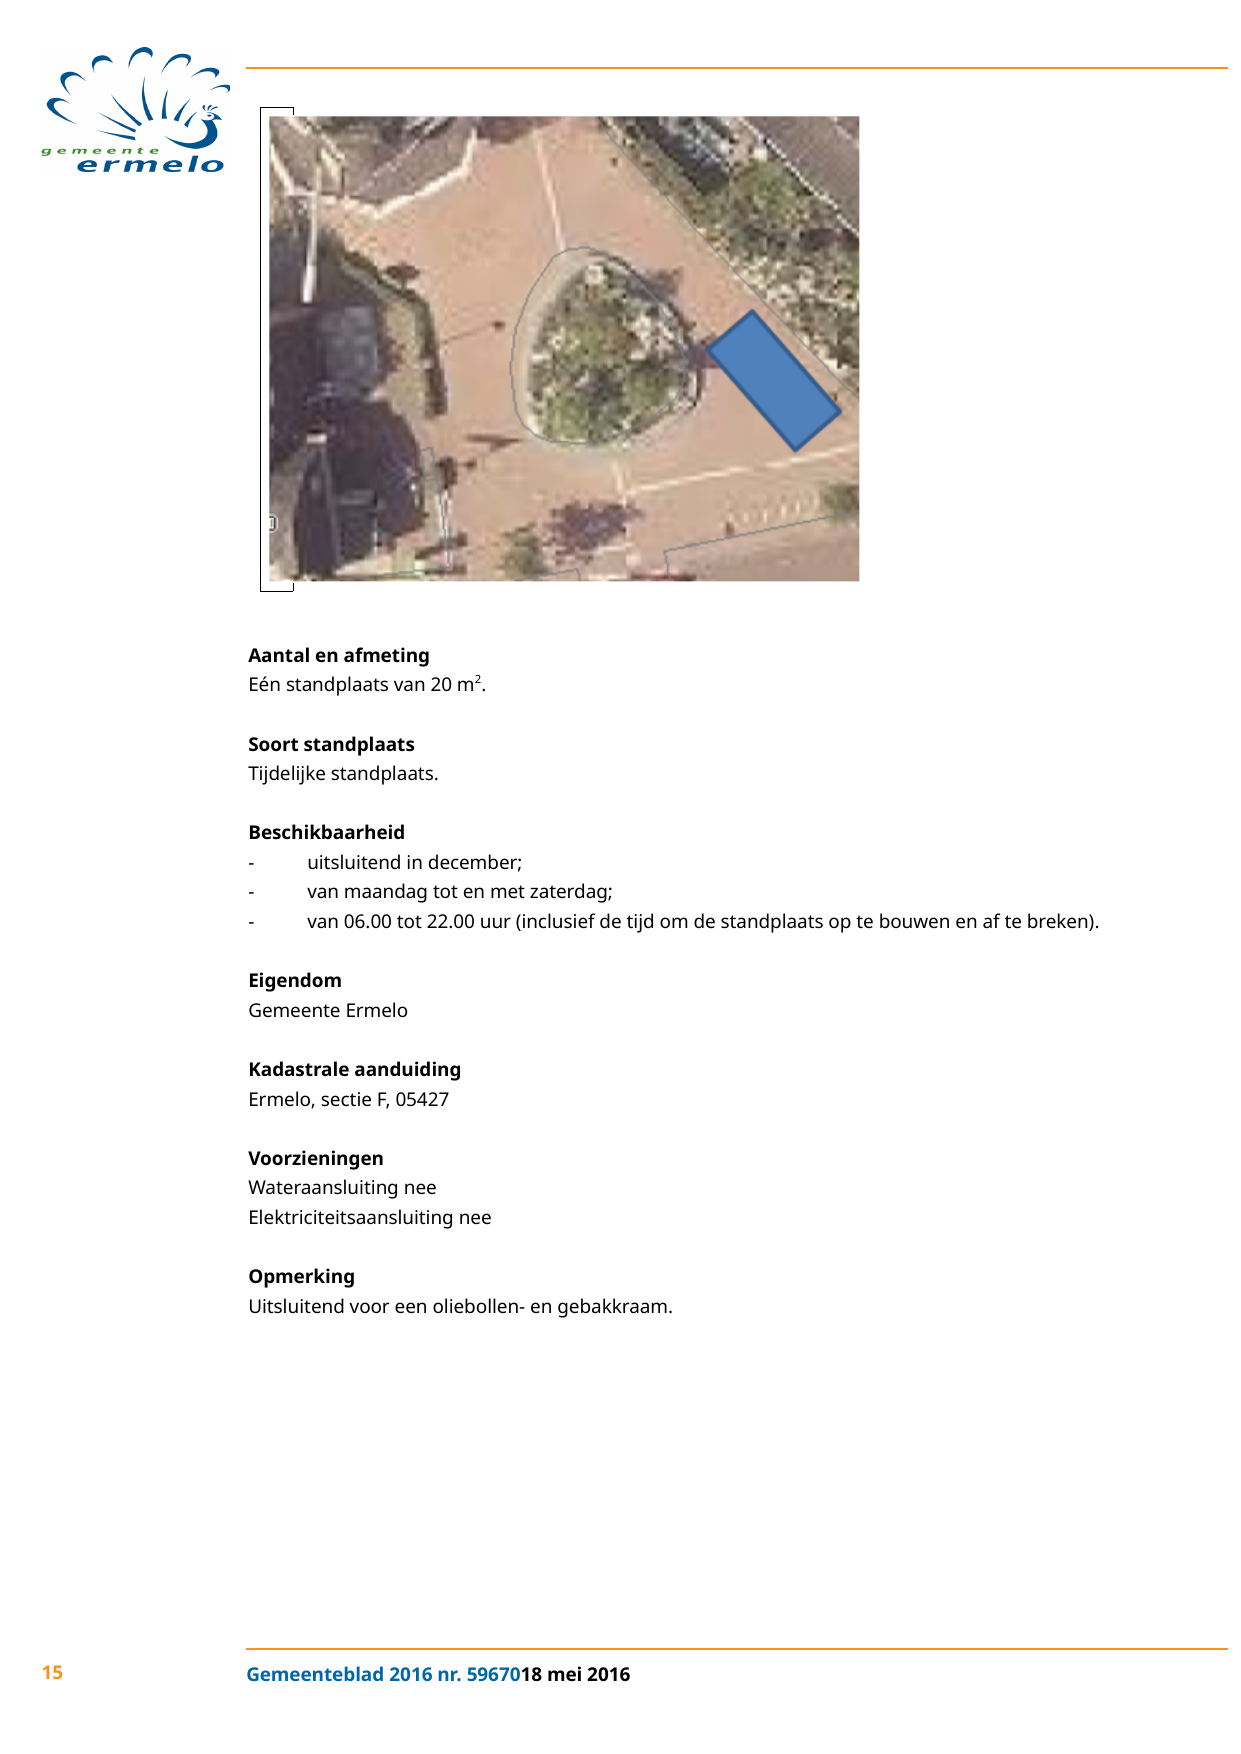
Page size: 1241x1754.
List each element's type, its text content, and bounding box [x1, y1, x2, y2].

text Ermelo, sectie F, 05427 [248, 1086, 1152, 1112]
text Beschikbaarheid [248, 819, 1152, 845]
list uitsluitend in december; [248, 849, 1152, 875]
text Elektriciteitsaansluiting nee [248, 1204, 1152, 1230]
text Soort standplaats [248, 731, 1152, 757]
picture [268, 115, 860, 583]
text Eén standplaats van 20 m2. [248, 672, 1152, 697]
text Wateraansluiting nee [248, 1174, 1152, 1200]
text Kadastrale aanduiding [248, 1056, 1152, 1082]
picture [41, 47, 231, 172]
text Gemeente Ermelo [248, 997, 1152, 1023]
list van 06.00 tot 22.00 uur (inclusief de tijd om de standplaats op te bouwen en af te breken). [248, 908, 1152, 934]
text Opmerking [248, 1263, 1152, 1289]
list van maandag tot en met zaterdag; [248, 879, 1152, 904]
text Aantal en afmeting [248, 642, 1152, 668]
text Voorzieningen [248, 1145, 1152, 1171]
text Eigendom [248, 967, 1152, 993]
text Uitsluitend voor een oliebollen- en gebakkraam. [248, 1293, 1152, 1319]
text Tijdelijke standplaats. [248, 760, 1152, 786]
